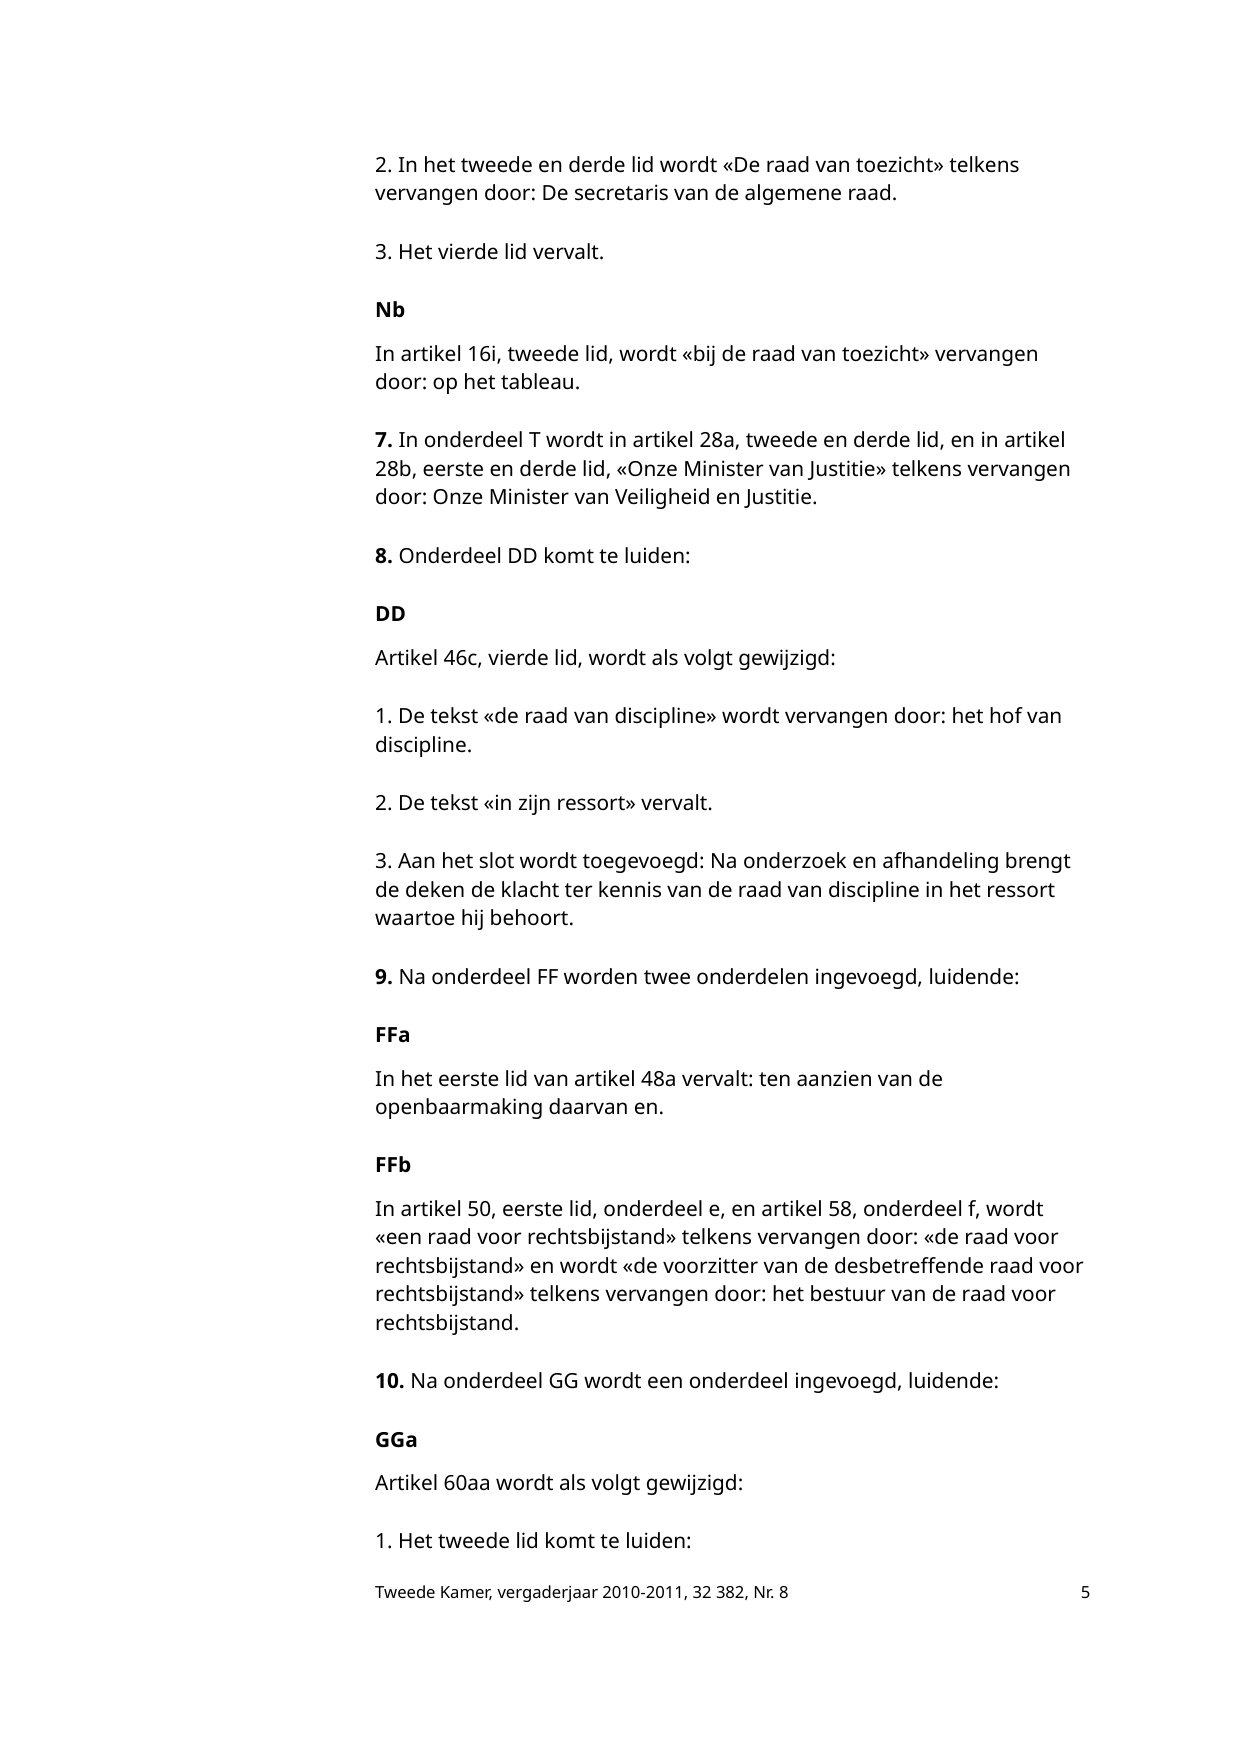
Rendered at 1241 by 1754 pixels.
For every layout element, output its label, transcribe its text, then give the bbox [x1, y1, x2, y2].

text DD [375, 599, 1090, 628]
text GGa [375, 1425, 1090, 1453]
text 3. Het vierde lid vervalt. [375, 237, 1090, 265]
text 2. De tekst «in zijn ressort» vervalt. [375, 788, 1090, 817]
text FFb [375, 1151, 1090, 1179]
text Artikel 46c, vierde lid, wordt als volgt gewijzigd: [375, 643, 1090, 671]
text FFa [375, 1020, 1090, 1049]
text 7. In onderdeel T wordt in artikel 28a, tweede en derde lid, en in artikel 28b, eerste en derde lid, «Onze Minister van Justitie» telkens vervangen door: Onze Minister van Veiligheid en Justitie. [375, 426, 1090, 511]
text 10. Na onderdeel GG wordt een onderdeel ingevoegd, luidende: [375, 1366, 1090, 1395]
text 3. Aan het slot wordt toegevoegd: Na onderzoek en afhandeling brengt de deken de klacht ter kennis van de raad van discipline in het ressort waartoe hij behoort. [375, 847, 1090, 932]
text 1. Het tweede lid komt te luiden: [375, 1527, 1090, 1555]
text 2. In het tweede en derde lid wordt «De raad van toezicht» telkens vervangen door: De secretaris van de algemene raad. [375, 150, 1090, 207]
text Artikel 60aa wordt als volgt gewijzigd: [375, 1468, 1090, 1497]
text 9. Na onderdeel FF worden twee onderdelen ingevoegd, luidende: [375, 962, 1090, 990]
text 1. De tekst «de raad van discipline» wordt vervangen door: het hof van discipline. [375, 701, 1090, 758]
text 8. Onderdeel DD komt te luiden: [375, 541, 1090, 569]
text In het eerste lid van artikel 48a vervalt: ten aanzien van de openbaarmaking daarvan en. [375, 1064, 1090, 1121]
text In artikel 16i, tweede lid, wordt «bij de raad van toezicht» vervangen door: op het tableau. [375, 339, 1090, 396]
text In artikel 50, eerste lid, onderdeel e, en artikel 58, onderdeel f, wordt «een raad voor rechtsbijstand» telkens vervangen door: «de raad voor rechtsbijstand» en wordt «de voorzitter van de desbetreffende raad voor rechtsbijstand» telkens vervangen door: het bestuur van de raad voor rechtsbijstand. [375, 1194, 1090, 1336]
text Nb [375, 295, 1090, 324]
